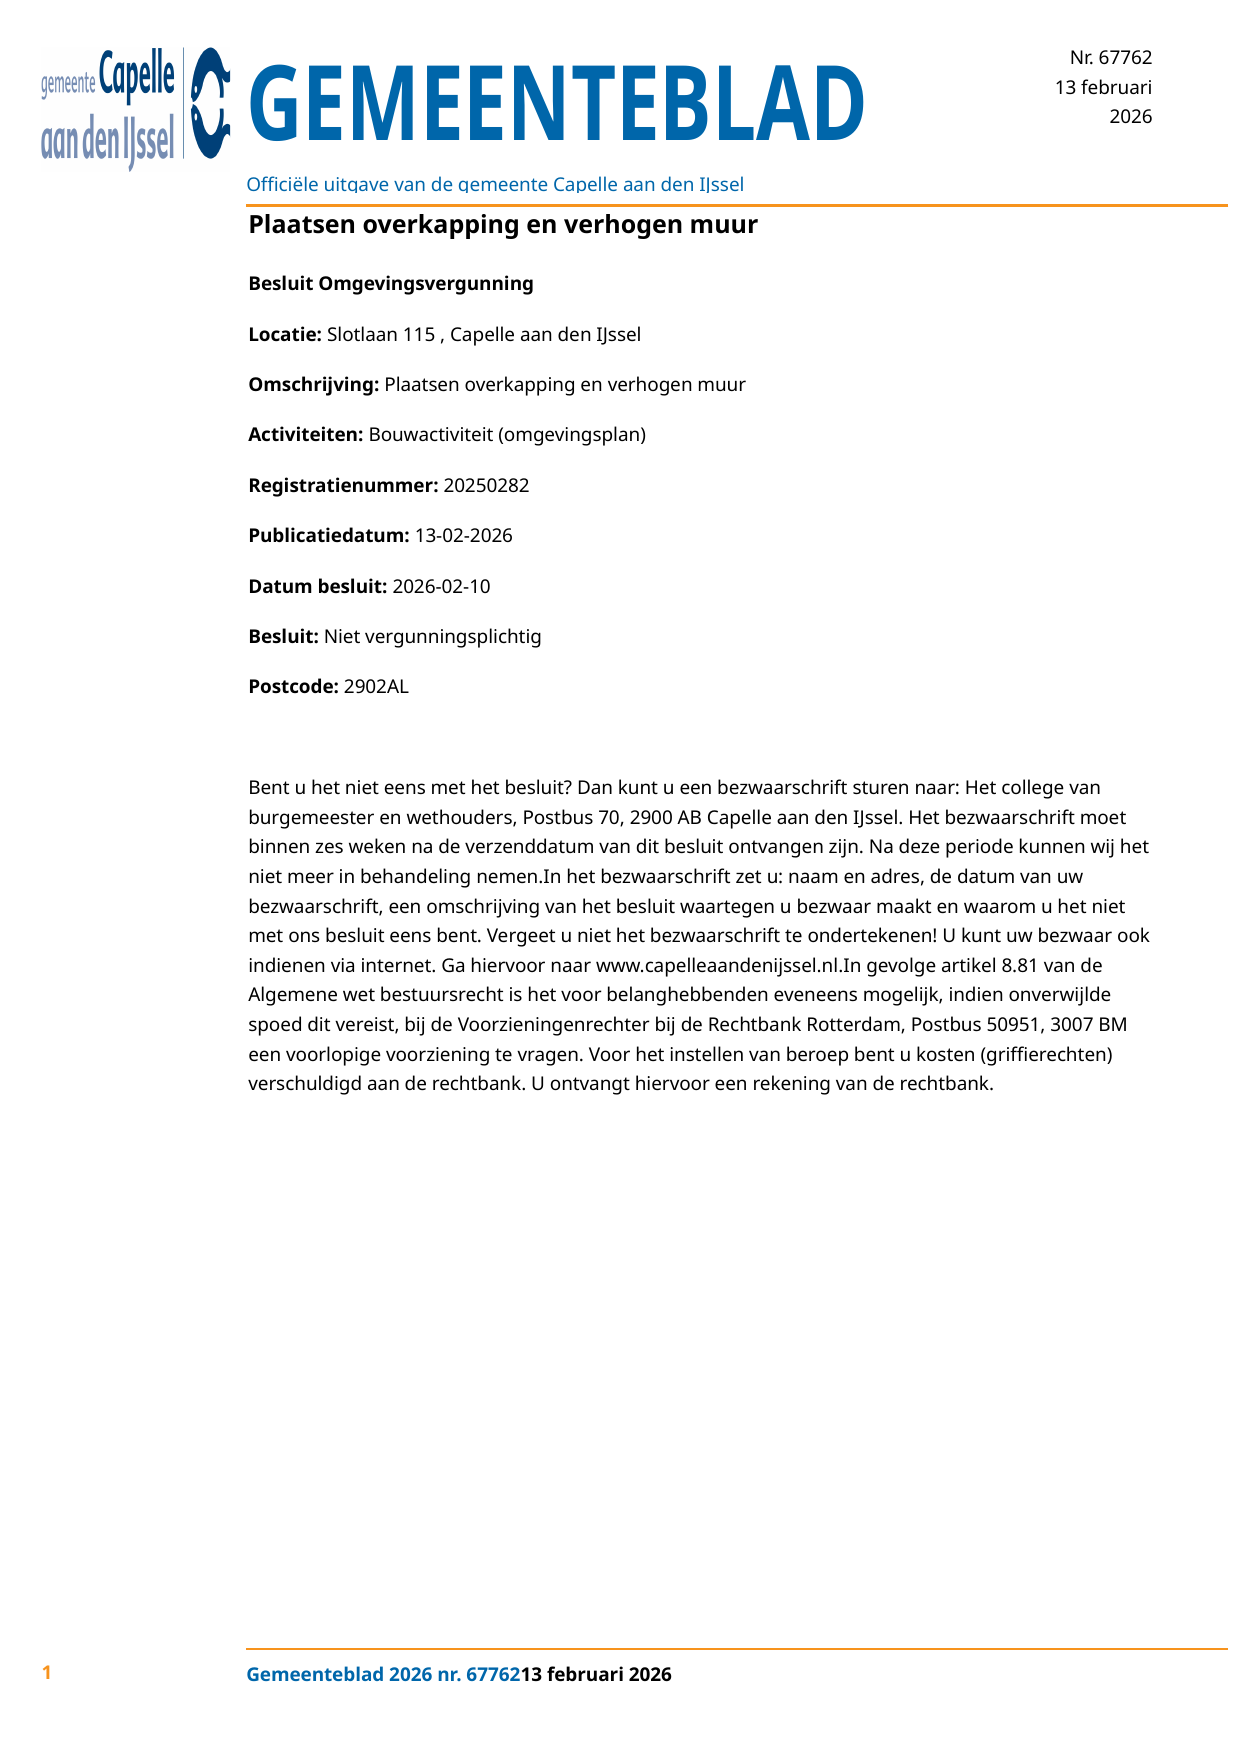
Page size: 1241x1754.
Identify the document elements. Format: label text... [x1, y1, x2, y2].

text Publicatiedatum: 13-02-2026 [248, 522, 1152, 548]
text Plaatsen overkapping en verhogen muur [248, 207, 1152, 241]
text Besluit: Niet vergunningsplichtig [248, 623, 1152, 649]
text Postcode: 2902AL [248, 674, 1152, 699]
picture [41, 47, 231, 172]
text Besluit Omgevingsvergunning [248, 270, 1152, 296]
text Registratienummer: 20250282 [248, 472, 1152, 498]
text Datum besluit: 2026-02-10 [248, 573, 1152, 598]
text Activiteiten: Bouwactiviteit (omgevingsplan) [248, 422, 1152, 447]
text Bent u het niet eens met het besluit? Dan kunt u een bezwaarschrift sturen naar: Het college van burgemeester en wethouders, Postbus 70, 2900 AB Capelle aan den IJssel. Het bezwaarschrift moet binnen zes weken na de verzenddatum van dit besluit ontvangen zijn. Na deze periode kunnen wij het niet meer in behandeling nemen.In het bezwaarschrift zet u: naam en adres, de datum van uw bezwaarschrift, een omschrijving van het besluit waartegen u bezwaar maakt en waarom u het niet met ons besluit eens bent. Vergeet u niet het bezwaarschrift te ondertekenen! U kunt uw bezwaar ook indienen via internet. Ga hiervoor naar www.capelleaandenijssel.nl.In gevolge artikel 8.81 van de Algemene wet bestuursrecht is het voor belanghebbenden eveneens mogelijk, indien onverwijlde spoed dit vereist, bij de Voorzieningenrechter bij de Rechtbank Rotterdam, Postbus 50951, 3007 BM een voorlopige voorziening te vragen. Voor het instellen van beroep bent u kosten (griffierechten) verschuldigd aan de rechtbank. U ontvangt hiervoor een rekening van de rechtbank. [248, 774, 1152, 1096]
text Locatie: Slotlaan 115 , Capelle aan den IJssel [248, 321, 1152, 346]
text Omschrijving: Plaatsen overkapping en verhogen muur [248, 371, 1152, 397]
